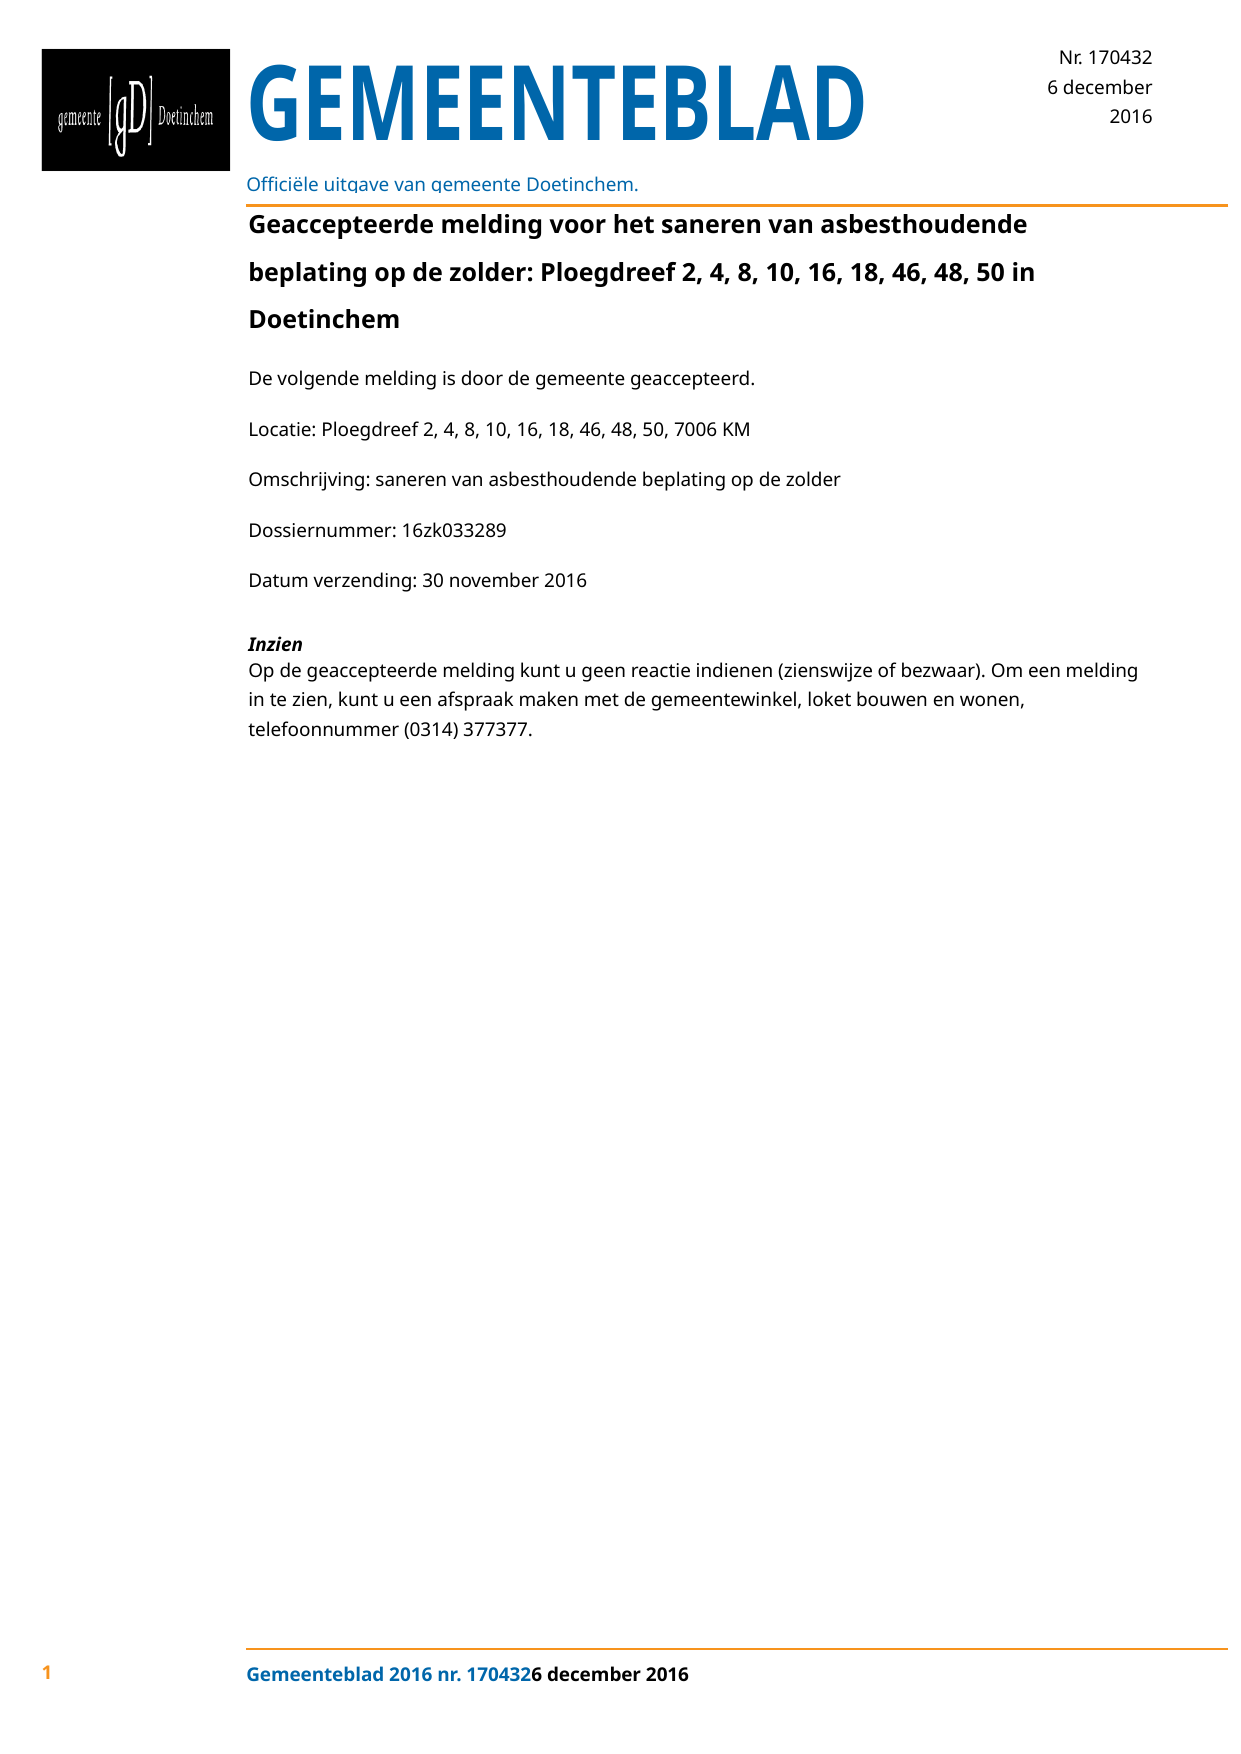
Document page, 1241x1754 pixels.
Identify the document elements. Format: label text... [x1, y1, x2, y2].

text Omschrijving: saneren van asbesthoudende beplating op de zolder [248, 466, 1152, 492]
text Inzien [248, 631, 1152, 657]
text De volgende melding is door de gemeente geaccepteerd. [248, 366, 1152, 391]
text Locatie: Ploegdreef 2, 4, 8, 10, 16, 18, 46, 48, 50, 7006 KM [248, 416, 1152, 442]
text Dossiernummer: 16zk033289 [248, 517, 1152, 542]
picture [41, 47, 231, 172]
text Geaccepteerde melding voor het saneren van asbesthoudende beplating op de zolder: Ploegdreef 2, 4, 8, 10, 16, 18, 46, 48, 50 in Doetinchem [248, 207, 1152, 336]
text Op de geaccepteerde melding kunt u geen reactie indienen (zienswijze of bezwaar). Om een melding in te zien, kunt u een afspraak maken met de gemeentewinkel, loket bouwen en wonen, telefoonnummer (0314) 377377. [248, 657, 1152, 742]
text Datum verzending: 30 november 2016 [248, 567, 1152, 593]
